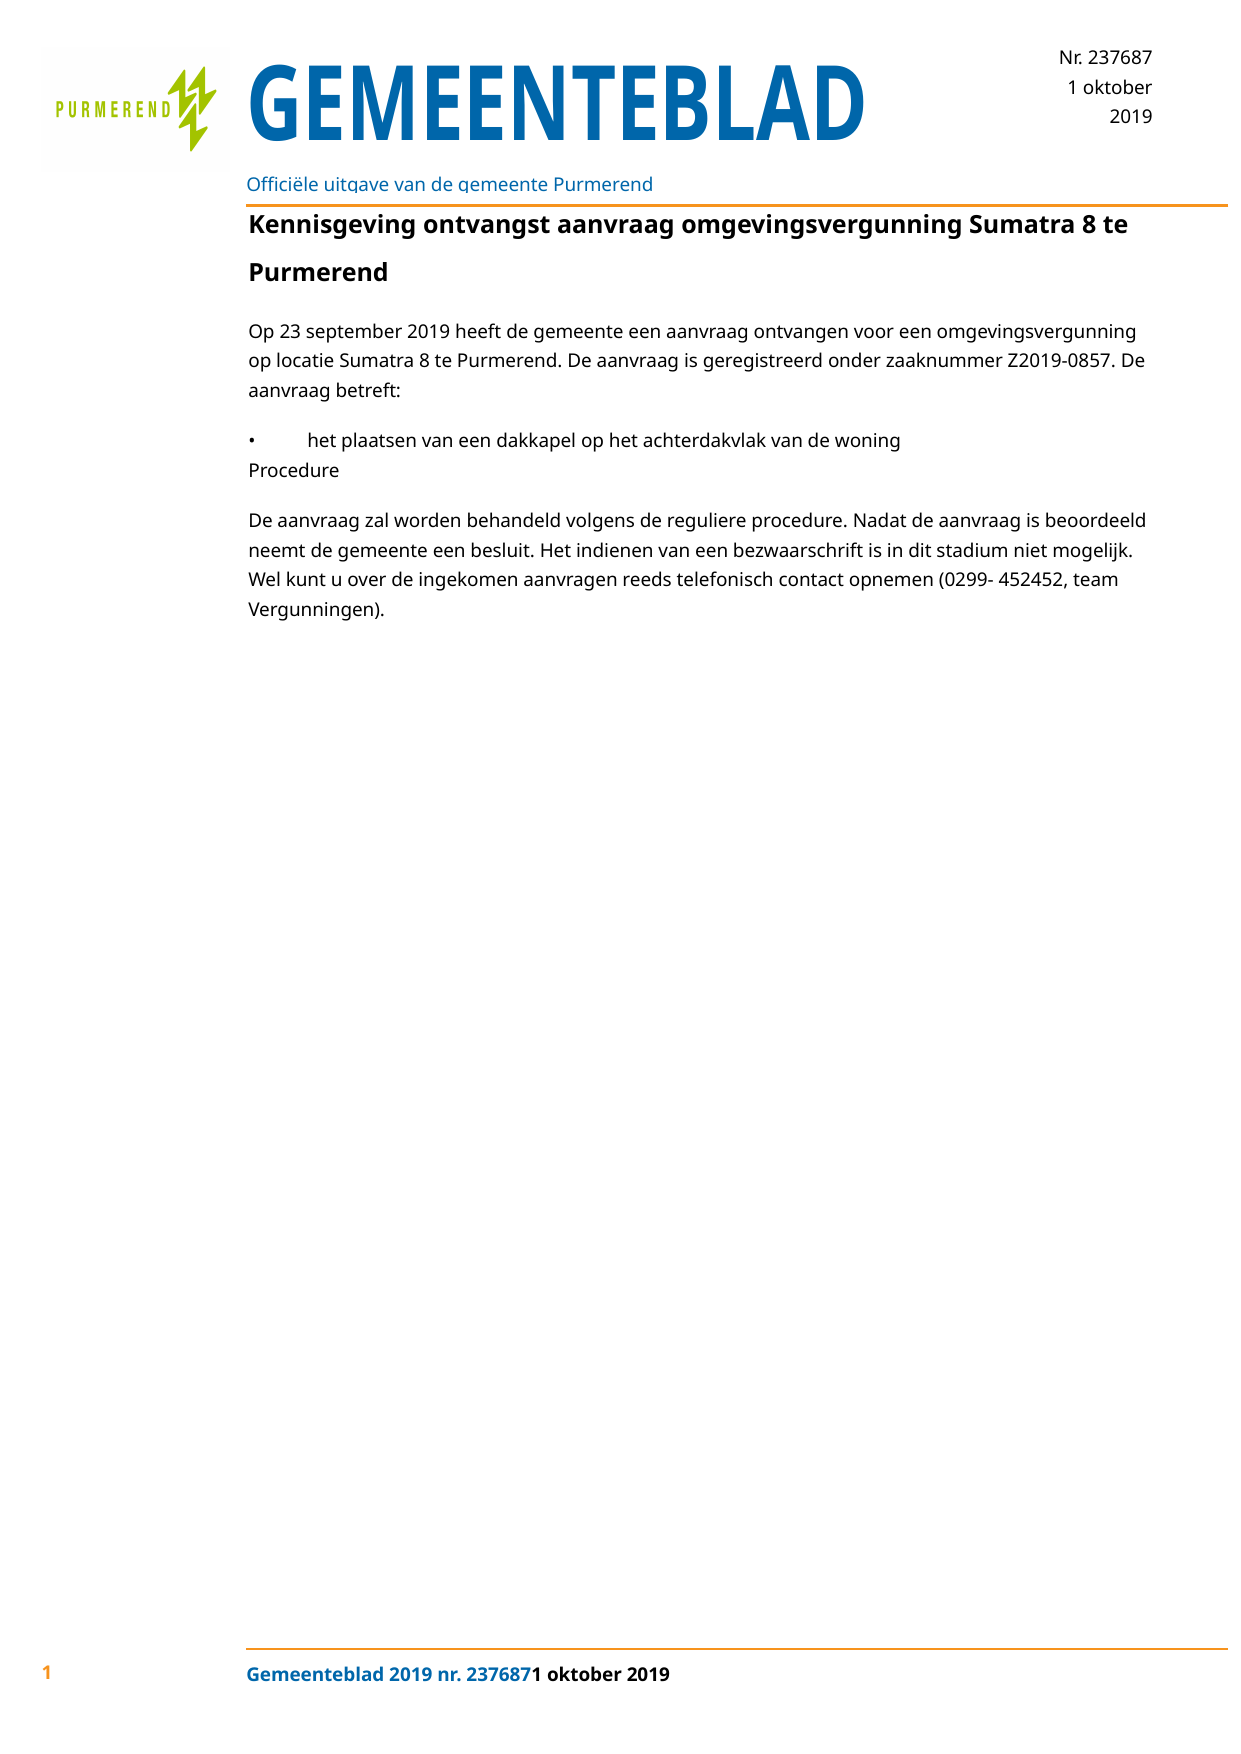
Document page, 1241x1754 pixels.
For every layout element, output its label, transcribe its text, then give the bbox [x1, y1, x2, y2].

text Kennisgeving ontvangst aanvraag omgevingsvergunning Sumatra 8 te Purmerend [248, 207, 1152, 288]
list het plaatsen van een dakkapel op het achterdakvlak van de woning [248, 427, 1152, 453]
text De aanvraag zal worden behandeld volgens de reguliere procedure. Nadat de aanvraag is beoordeeld neemt de gemeente een besluit. Het indienen van een bezwaarschrift is in dit stadium niet mogelijk. Wel kunt u over de ingekomen aanvragen reeds telefonisch contact opnemen (0299- 452452, team Vergunningen). [248, 507, 1152, 622]
text Procedure [248, 457, 1152, 483]
picture [41, 47, 231, 172]
text Op 23 september 2019 heeft de gemeente een aanvraag ontvangen voor een omgevingsvergunning op locatie Sumatra 8 te Purmerend. De aanvraag is geregistreerd onder zaaknummer Z2019-0857. De aanvraag betreft: [248, 318, 1152, 403]
